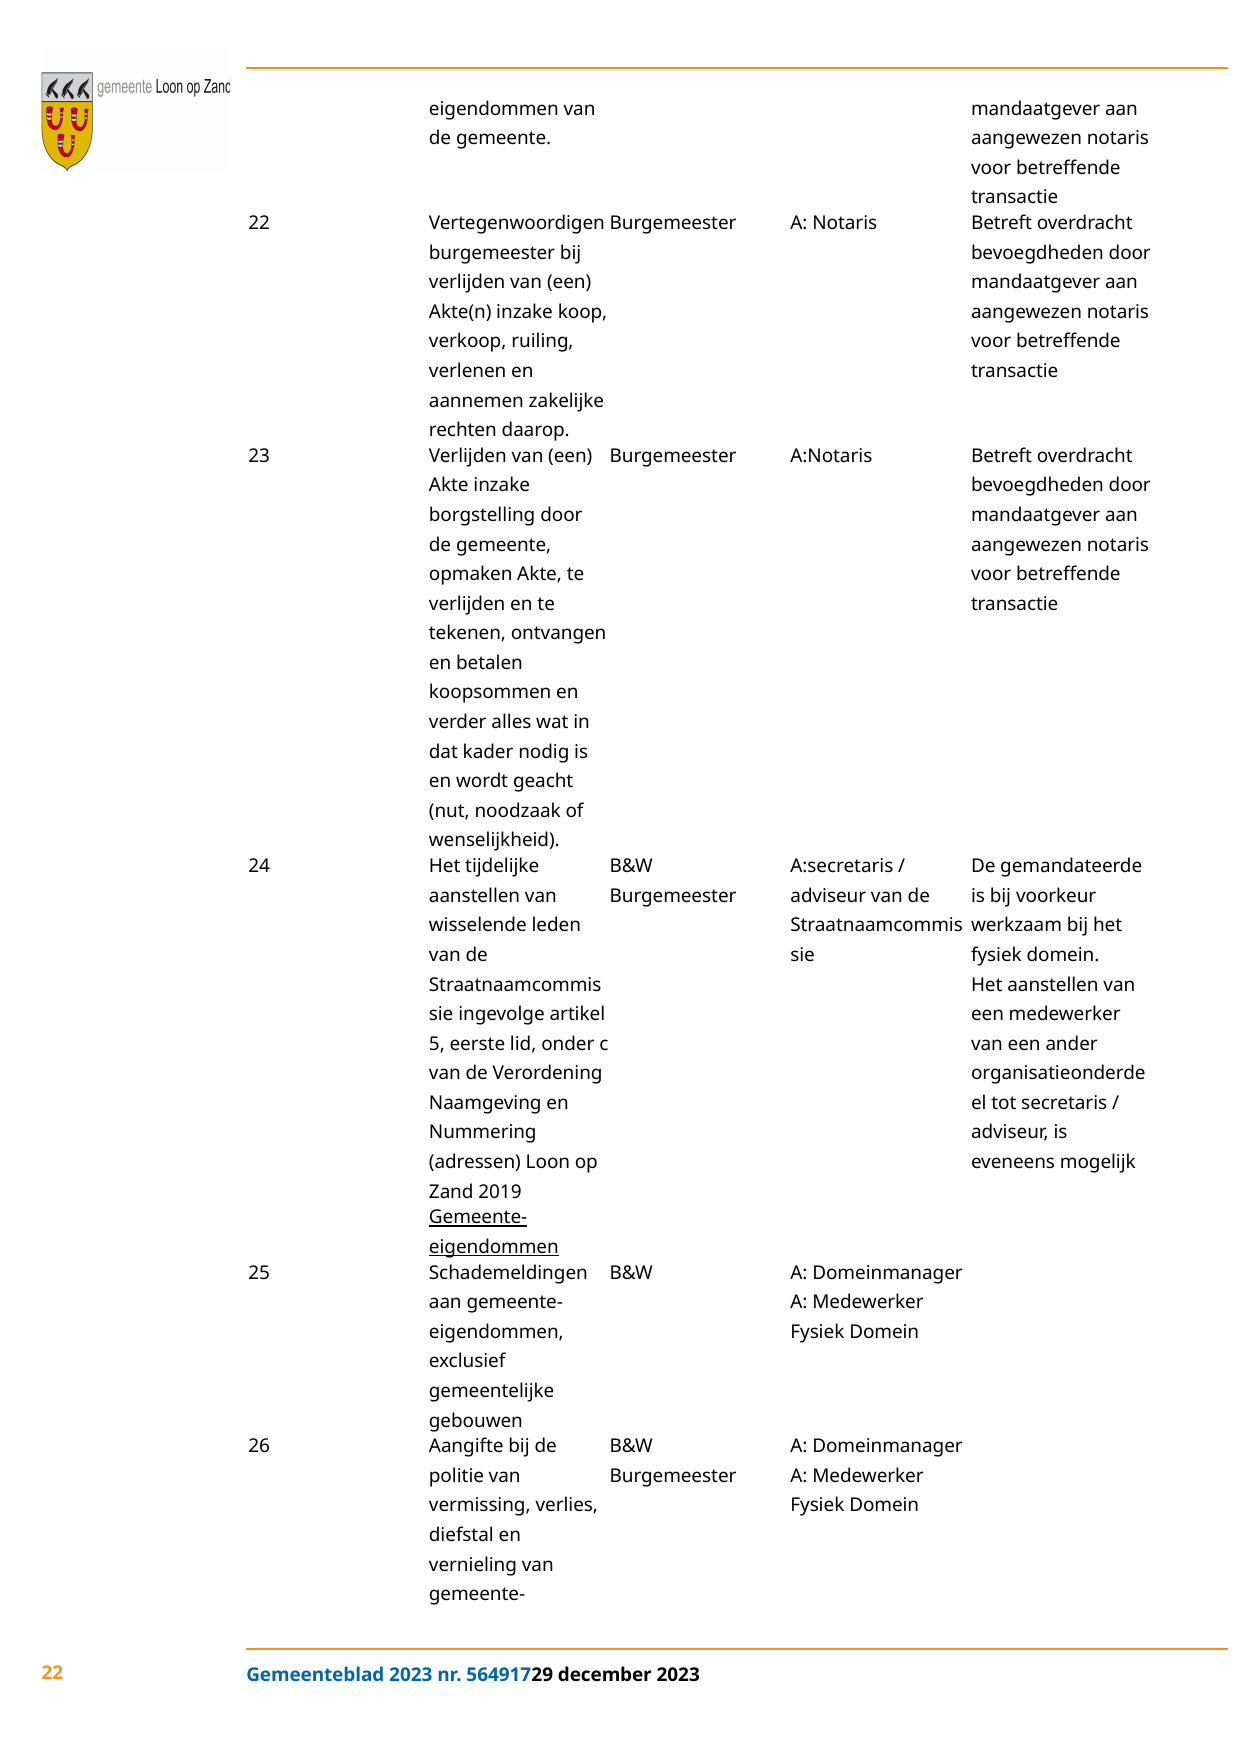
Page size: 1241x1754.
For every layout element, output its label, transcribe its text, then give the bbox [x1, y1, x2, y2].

table_cell De gemandateerde is bij voorkeur werkzaam bij het fysiek domein. Het aanstellen van een medewerker van een ander organisatieonderdeel tot secretaris / adviseur, is eveneens mogelijk [971, 853, 1152, 1203]
table_cell [790, 95, 971, 209]
table_cell 22 [248, 209, 429, 442]
table_cell mandaatgever aan aangewezen notaris voor betreffende transactie [971, 95, 1152, 209]
table_cell 26 [248, 1433, 429, 1606]
table_cell [971, 1204, 1152, 1259]
table_cell [248, 95, 429, 209]
table_cell Verlijden van (een) Akte inzake borgstelling door de gemeente, opmaken Akte, te verlijden en te tekenen, ontvangen en betalen koopsommen en verder alles wat in dat kader nodig is en wordt geacht (nut, noodzaak of wenselijkheid). [429, 442, 609, 852]
table_cell Burgemeester [609, 442, 790, 852]
table_cell A: Domeinmanager A: Medewerker Fysiek Domein [790, 1259, 971, 1432]
table_cell [790, 1204, 971, 1259]
table_cell Betreft overdracht bevoegdheden door mandaatgever aan aangewezen notaris voor betreffende transactie [971, 442, 1152, 852]
table_cell A: Notaris [790, 209, 971, 442]
table_cell [248, 1204, 429, 1259]
picture [41, 47, 231, 172]
table_cell [609, 1204, 790, 1259]
table_cell 23 [248, 442, 429, 852]
table_cell B&W [609, 1259, 790, 1432]
table_cell Aangifte bij de politie van vermissing, verlies, diefstal en vernieling van gemeente- [429, 1433, 609, 1606]
table_cell eigendommen van de gemeente. [429, 95, 609, 209]
table_cell Het tijdelijke aanstellen van wisselende leden van de Straatnaamcommissie ingevolge artikel 5, eerste lid, onder c van de Verordening Naamgeving en Nummering (adressen) Loon op Zand 2019 [429, 853, 609, 1203]
table_cell B&W Burgemeester [609, 853, 790, 1203]
table_cell Vertegenwoordigen burgemeester bij verlijden van (een) Akte(n) inzake koop, verkoop, ruiling, verlenen en aannemen zakelijke rechten daarop. [429, 209, 609, 442]
table_cell Betreft overdracht bevoegdheden door mandaatgever aan aangewezen notaris voor betreffende transactie [971, 209, 1152, 442]
table_cell 24 [248, 853, 429, 1203]
table_cell [971, 1433, 1152, 1606]
table_cell A:secretaris / adviseur van de Straatnaamcommissie [790, 853, 971, 1203]
table_cell A:Notaris [790, 442, 971, 852]
table_cell [971, 1259, 1152, 1432]
table_cell A: Domeinmanager A: Medewerker Fysiek Domein [790, 1433, 971, 1606]
table_cell [609, 95, 790, 209]
table_cell B&W Burgemeester [609, 1433, 790, 1606]
table_cell Burgemeester [609, 209, 790, 442]
table_cell 25 [248, 1259, 429, 1432]
table_cell Schademeldingen aan gemeente-eigendommen, exclusief gemeentelijke gebouwen [429, 1259, 609, 1432]
table_cell Gemeente-eigendommen [429, 1204, 609, 1259]
